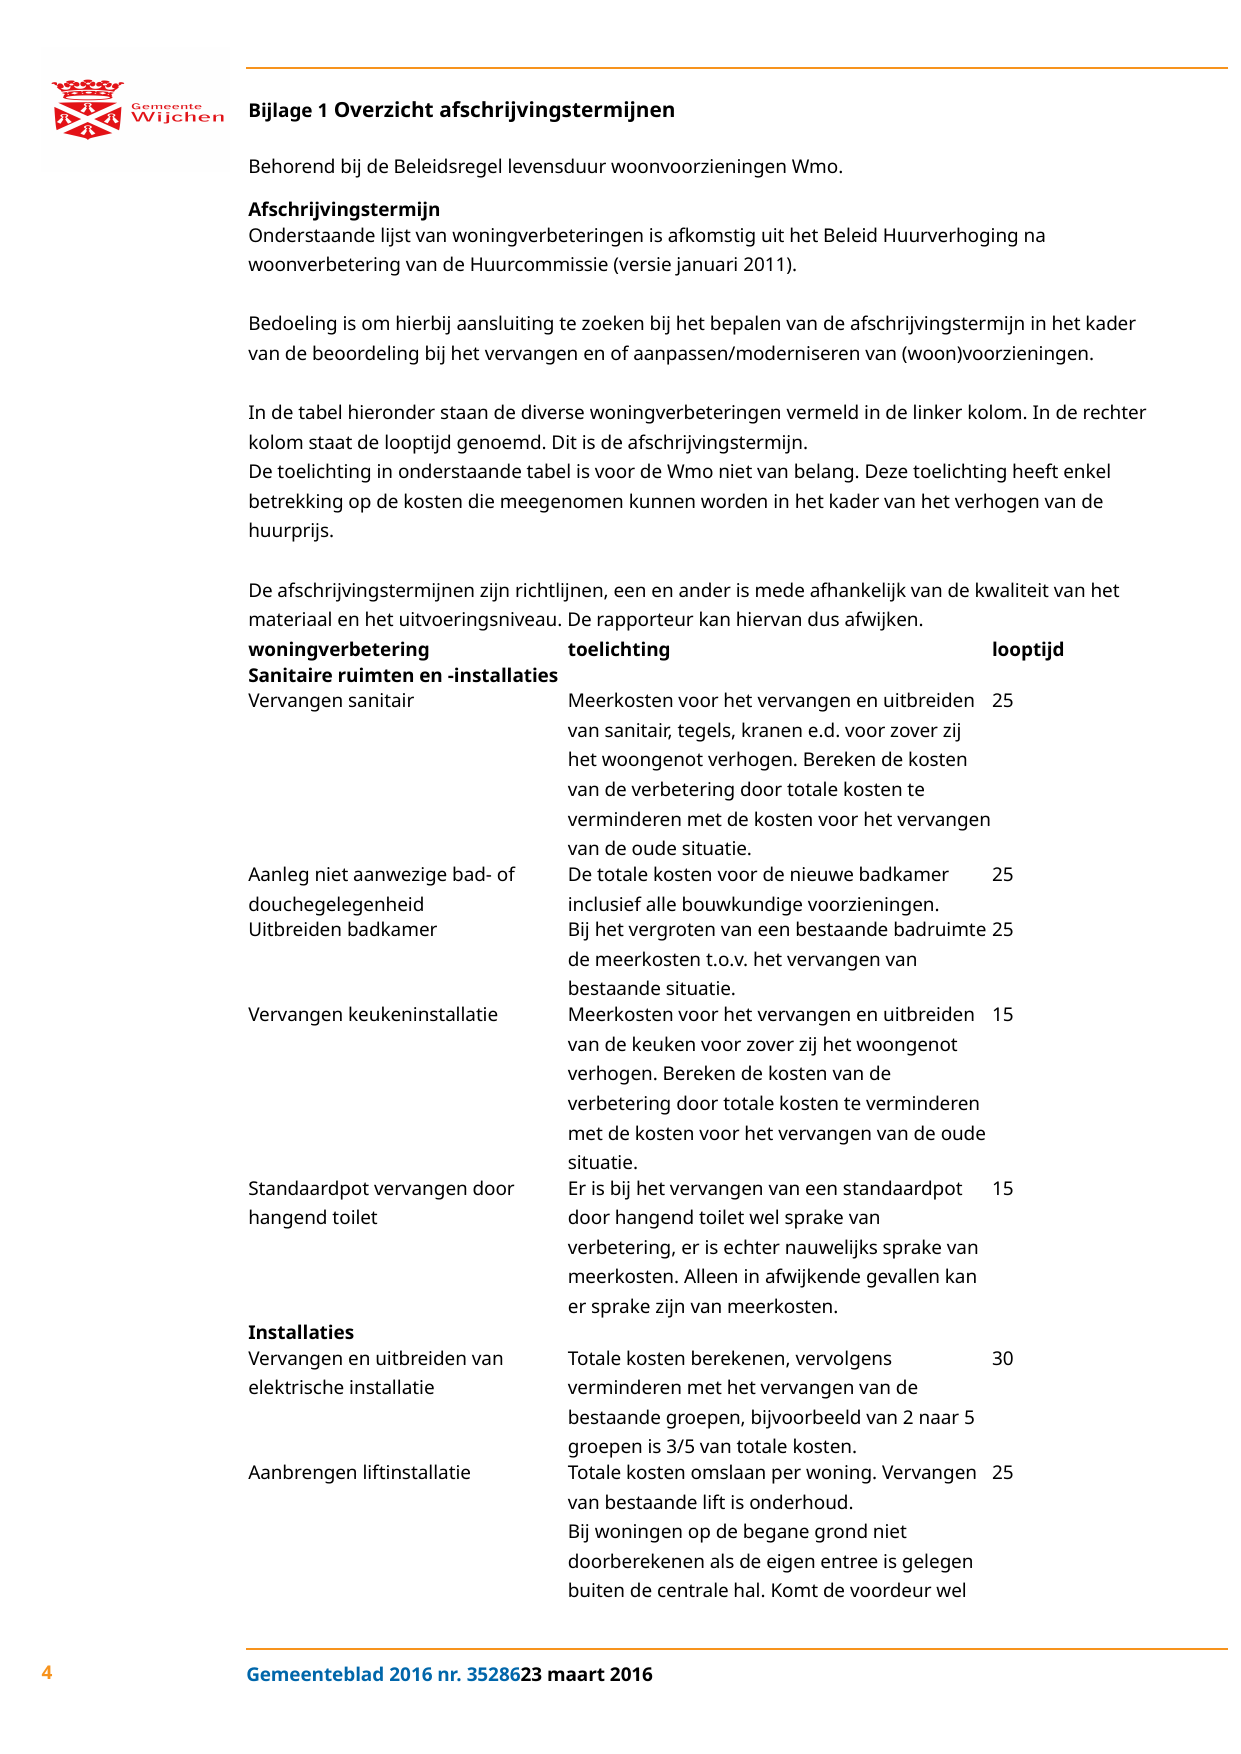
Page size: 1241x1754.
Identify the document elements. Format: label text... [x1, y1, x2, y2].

table_header toelichting [568, 636, 992, 662]
table_cell [568, 662, 992, 687]
table_cell Aanleg niet aanwezige bad- of douchegelegenheid [248, 861, 568, 916]
text De toelichting in onderstaande tabel is voor de Wmo niet van belang. Deze toelichting heeft enkel betrekking op de kosten die meegenomen kunnen worden in het kader van het verhogen van de huurprijs. [248, 458, 1152, 543]
table_cell Meerkosten voor het vervangen en uitbreiden van sanitair, tegels, kranen e.d. voor zover zij het woongenot verhogen. Bereken de kosten van de verbetering door totale kosten te verminderen met de kosten voor het vervangen van de oude situatie. [568, 688, 992, 861]
picture [41, 47, 231, 172]
table_header looptijd [992, 636, 1152, 662]
text In de tabel hieronder staan de diverse woningverbeteringen vermeld in de linker kolom. In de rechter kolom staat de looptijd genoemd. Dit is de afschrijvingstermijn. [248, 399, 1152, 454]
table_cell 15 [992, 1001, 1152, 1175]
table_cell Totale kosten omslaan per woning. Vervangen van bestaande lift is onderhoud. Bij woningen op de begane grond niet doorberekenen als de eigen entree is gelegen buiten de centrale hal. Komt de voordeur wel [568, 1459, 992, 1603]
table_cell Meerkosten voor het vervangen en uitbreiden van de keuken voor zover zij het woongenot verhogen. Bereken de kosten van de verbetering door totale kosten te verminderen met de kosten voor het vervangen van de oude situatie. [568, 1001, 992, 1175]
table_cell De totale kosten voor de nieuwe badkamer inclusief alle bouwkundige voorzieningen. [568, 861, 992, 916]
table_cell 25 [992, 916, 1152, 1001]
table_cell [992, 1319, 1152, 1345]
text Onderstaande lijst van woningverbeteringen is afkomstig uit het Beleid Huurverhoging na woonverbetering van de Huurcommissie (versie januari 2011). [248, 222, 1152, 277]
table_cell 25 [992, 861, 1152, 916]
table_cell 25 [992, 688, 1152, 861]
table_cell Er is bij het vervangen van een standaardpot door hangend toilet wel sprake van verbetering, er is echter nauwelijks sprake van meerkosten. Alleen in afwijkende gevallen kan er sprake zijn van meerkosten. [568, 1175, 992, 1319]
table_cell 15 [992, 1175, 1152, 1319]
table_cell 25 [992, 1459, 1152, 1603]
text Bedoeling is om hierbij aansluiting te zoeken bij het bepalen van de afschrijvingstermijn in het kader van de beoordeling bij het vervangen en of aanpassen/moderniseren van (woon)voorzieningen. [248, 311, 1152, 366]
table_cell Vervangen en uitbreiden van elektrische installatie [248, 1345, 568, 1459]
text Afschrijvingstermijn [248, 196, 1152, 222]
table_cell Uitbreiden badkamer [248, 916, 568, 1001]
table_cell Aanbrengen liftinstallatie [248, 1459, 568, 1603]
text Bijlage 1 Overzicht afschrijvingstermijnen [248, 95, 1152, 123]
table_cell Standaardpot vervangen door hangend toilet [248, 1175, 568, 1319]
table_header woningverbetering [248, 636, 568, 662]
table_cell Vervangen sanitair [248, 688, 568, 861]
table_cell Bij het vergroten van een bestaande badruimte de meerkosten t.o.v. het vervangen van bestaande situatie. [568, 916, 992, 1001]
table_cell [568, 1319, 992, 1345]
table_cell Installaties [248, 1319, 568, 1345]
table_cell Vervangen keukeninstallatie [248, 1001, 568, 1175]
table_cell [992, 662, 1152, 687]
table_cell Sanitaire ruimten en -installaties [248, 662, 568, 687]
table_cell Totale kosten berekenen, vervolgens verminderen met het vervangen van de bestaande groepen, bijvoorbeeld van 2 naar 5 groepen is 3/5 van totale kosten. [568, 1345, 992, 1459]
text Behorend bij de Beleidsregel levensduur woonvoorzieningen Wmo. [248, 153, 1152, 179]
table_cell 30 [992, 1345, 1152, 1459]
text De afschrijvingstermijnen zijn richtlijnen, een en ander is mede afhankelijk van de kwaliteit van het materiaal en het uitvoeringsniveau. De rapporteur kan hiervan dus afwijken. [248, 577, 1152, 632]
